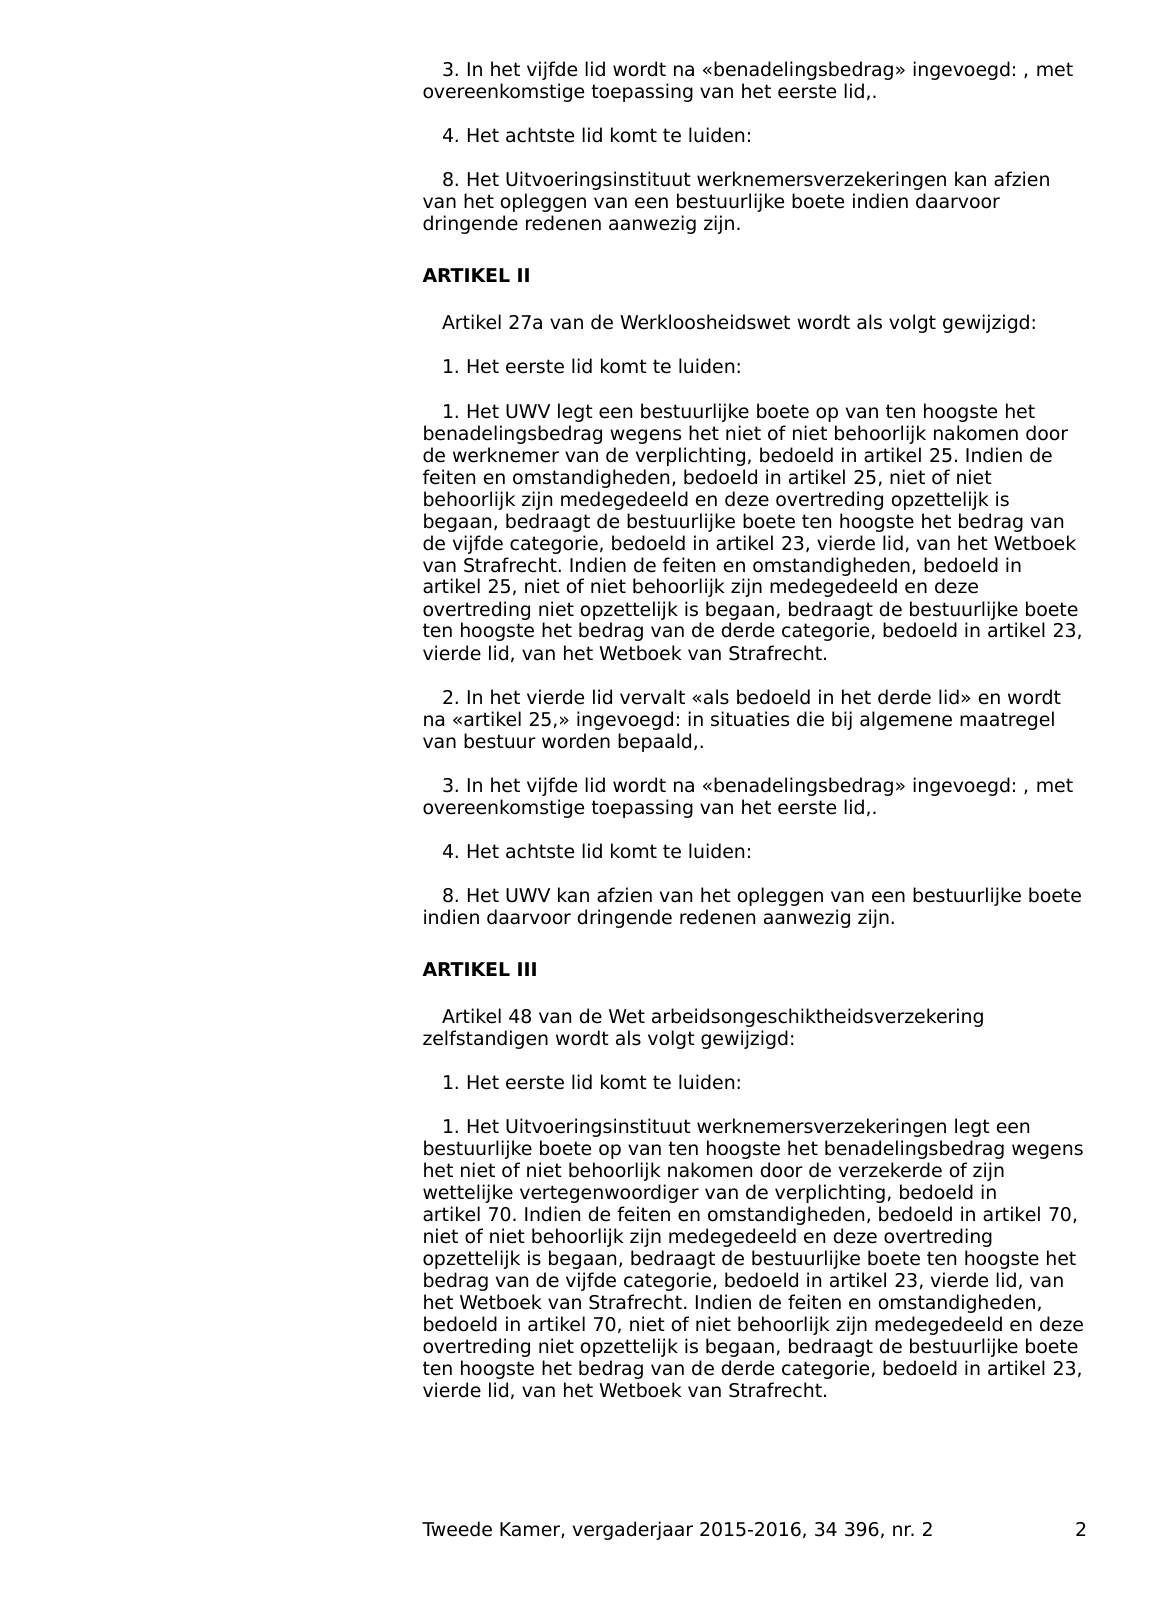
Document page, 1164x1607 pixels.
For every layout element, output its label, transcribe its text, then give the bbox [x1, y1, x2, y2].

text 4. Het achtste lid komt te luiden: [422, 125, 1087, 147]
text 1. Het Uitvoeringsinstituut werknemersverzekeringen legt een bestuurlijke boete op van ten hoogste het benadelingsbedrag wegens het niet of niet behoorlijk nakomen door de verzekerde of zijn wettelijke vertegenwoordiger van de verplichting, bedoeld in artikel 70. Indien de feiten en omstandigheden, bedoeld in artikel 70, niet of niet behoorlijk zijn medegedeeld en deze overtreding opzettelijk is begaan, bedraagt de bestuurlijke boete ten hoogste het bedrag van de vijfde categorie, bedoeld in artikel 23, vierde lid, van het Wetboek van Strafrecht. Indien de feiten en omstandigheden, bedoeld in artikel 70, niet of niet behoorlijk zijn medegedeeld en deze overtreding niet opzettelijk is begaan, bedraagt de bestuurlijke boete ten hoogste het bedrag van de derde categorie, bedoeld in artikel 23, vierde lid, van het Wetboek van Strafrecht. [422, 1116, 1087, 1402]
subtitle ARTIKEL III [422, 959, 1087, 981]
text 3. In het vijfde lid wordt na «benadelingsbedrag» ingevoegd: , met overeenkomstige toepassing van het eerste lid,. [422, 59, 1087, 103]
text 8. Het Uitvoeringsinstituut werknemersverzekeringen kan afzien van het opleggen van een bestuurlijke boete indien daarvoor dringende redenen aanwezig zijn. [422, 169, 1087, 235]
text 1. Het eerste lid komt te luiden: [422, 1072, 1087, 1094]
text 4. Het achtste lid komt te luiden: [422, 841, 1087, 863]
text 3. In het vijfde lid wordt na «benadelingsbedrag» ingevoegd: , met overeenkomstige toepassing van het eerste lid,. [422, 775, 1087, 819]
text 2. In het vierde lid vervalt «als bedoeld in het derde lid» en wordt na «artikel 25,» ingevoegd: in situaties die bij algemene maatregel van bestuur worden bepaald,. [422, 687, 1087, 752]
text Artikel 48 van de Wet arbeidsongeschiktheidsverzekering zelfstandigen wordt als volgt gewijzigd: [422, 1006, 1087, 1050]
text 8. Het UWV kan afzien van het opleggen van een bestuurlijke boete indien daarvoor dringende redenen aanwezig zijn. [422, 885, 1087, 929]
text 1. Het eerste lid komt te luiden: [422, 356, 1087, 378]
text 1. Het UWV legt een bestuurlijke boete op van ten hoogste het benadelingsbedrag wegens het niet of niet behoorlijk nakomen door de werknemer van de verplichting, bedoeld in artikel 25. Indien de feiten en omstandigheden, bedoeld in artikel 25, niet of niet behoorlijk zijn medegedeeld en deze overtreding opzettelijk is begaan, bedraagt de bestuurlijke boete ten hoogste het bedrag van de vijfde categorie, bedoeld in artikel 23, vierde lid, van het Wetboek van Strafrecht. Indien de feiten en omstandigheden, bedoeld in artikel 25, niet of niet behoorlijk zijn medegedeeld en deze overtreding niet opzettelijk is begaan, bedraagt de bestuurlijke boete ten hoogste het bedrag van de derde categorie, bedoeld in artikel 23, vierde lid, van het Wetboek van Strafrecht. [422, 401, 1087, 664]
subtitle ARTIKEL II [422, 265, 1087, 287]
text Artikel 27a van de Werkloosheidswet wordt als volgt gewijzigd: [422, 312, 1087, 334]
